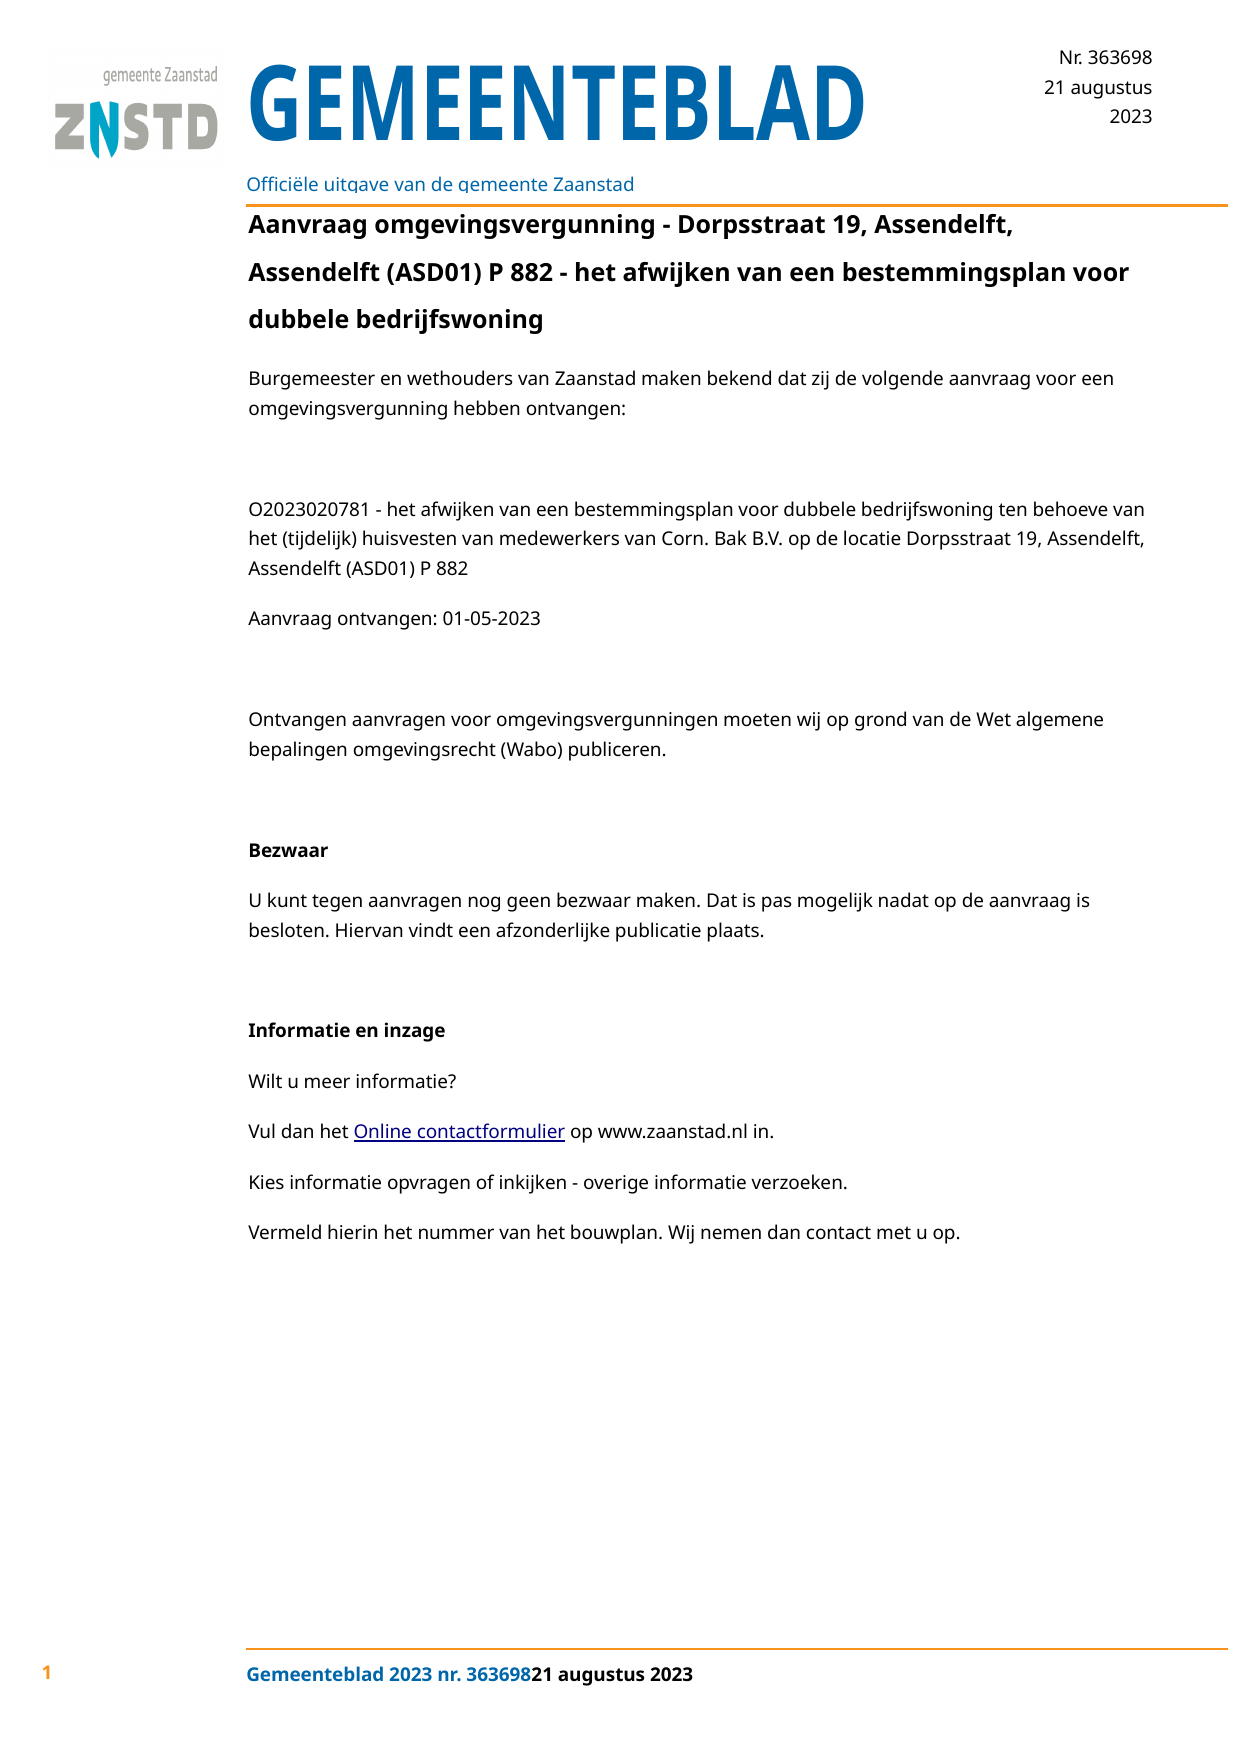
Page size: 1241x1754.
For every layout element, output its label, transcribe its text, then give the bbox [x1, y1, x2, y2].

text Ontvangen aanvragen voor omgevingsvergunningen moeten wij op grond van de Wet algemene bepalingen omgevingsrecht (Wabo) publiceren. [248, 706, 1152, 762]
text Vermeld hierin het nummer van het bouwplan. Wij nemen dan contact met u op. [248, 1219, 1152, 1245]
text Aanvraag omgevingsvergunning - Dorpsstraat 19, Assendelft, Assendelft (ASD01) P 882 - het afwijken van een bestemmingsplan voor dubbele bedrijfswoning [248, 207, 1152, 336]
text Bezwaar [248, 837, 1152, 862]
text O2023020781 - het afwijken van een bestemmingsplan voor dubbele bedrijfswoning ten behoeve van het (tijdelijk) huisvesten van medewerkers van Corn. Bak B.V. op de locatie Dorpsstraat 19, Assendelft, Assendelft (ASD01) P 882 [248, 496, 1152, 581]
text Kies informatie opvragen of inkijken - overige informatie verzoeken. [248, 1169, 1152, 1194]
text Burgemeester en wethouders van Zaanstad maken bekend dat zij de volgende aanvraag voor een omgevingsvergunning hebben ontvangen: [248, 366, 1152, 421]
picture [41, 47, 231, 172]
text Aanvraag ontvangen: 01-05-2023 [248, 606, 1152, 631]
text Informatie en inzage [248, 1018, 1152, 1043]
text U kunt tegen aanvragen nog geen bezwaar maken. Dat is pas mogelijk nadat op de aanvraag is besloten. Hiervan vindt een afzonderlijke publicatie plaats. [248, 887, 1152, 942]
text Wilt u meer informatie? [248, 1068, 1152, 1094]
text Vul dan het Online contactformulier op www.zaanstad.nl in. [248, 1118, 1152, 1144]
